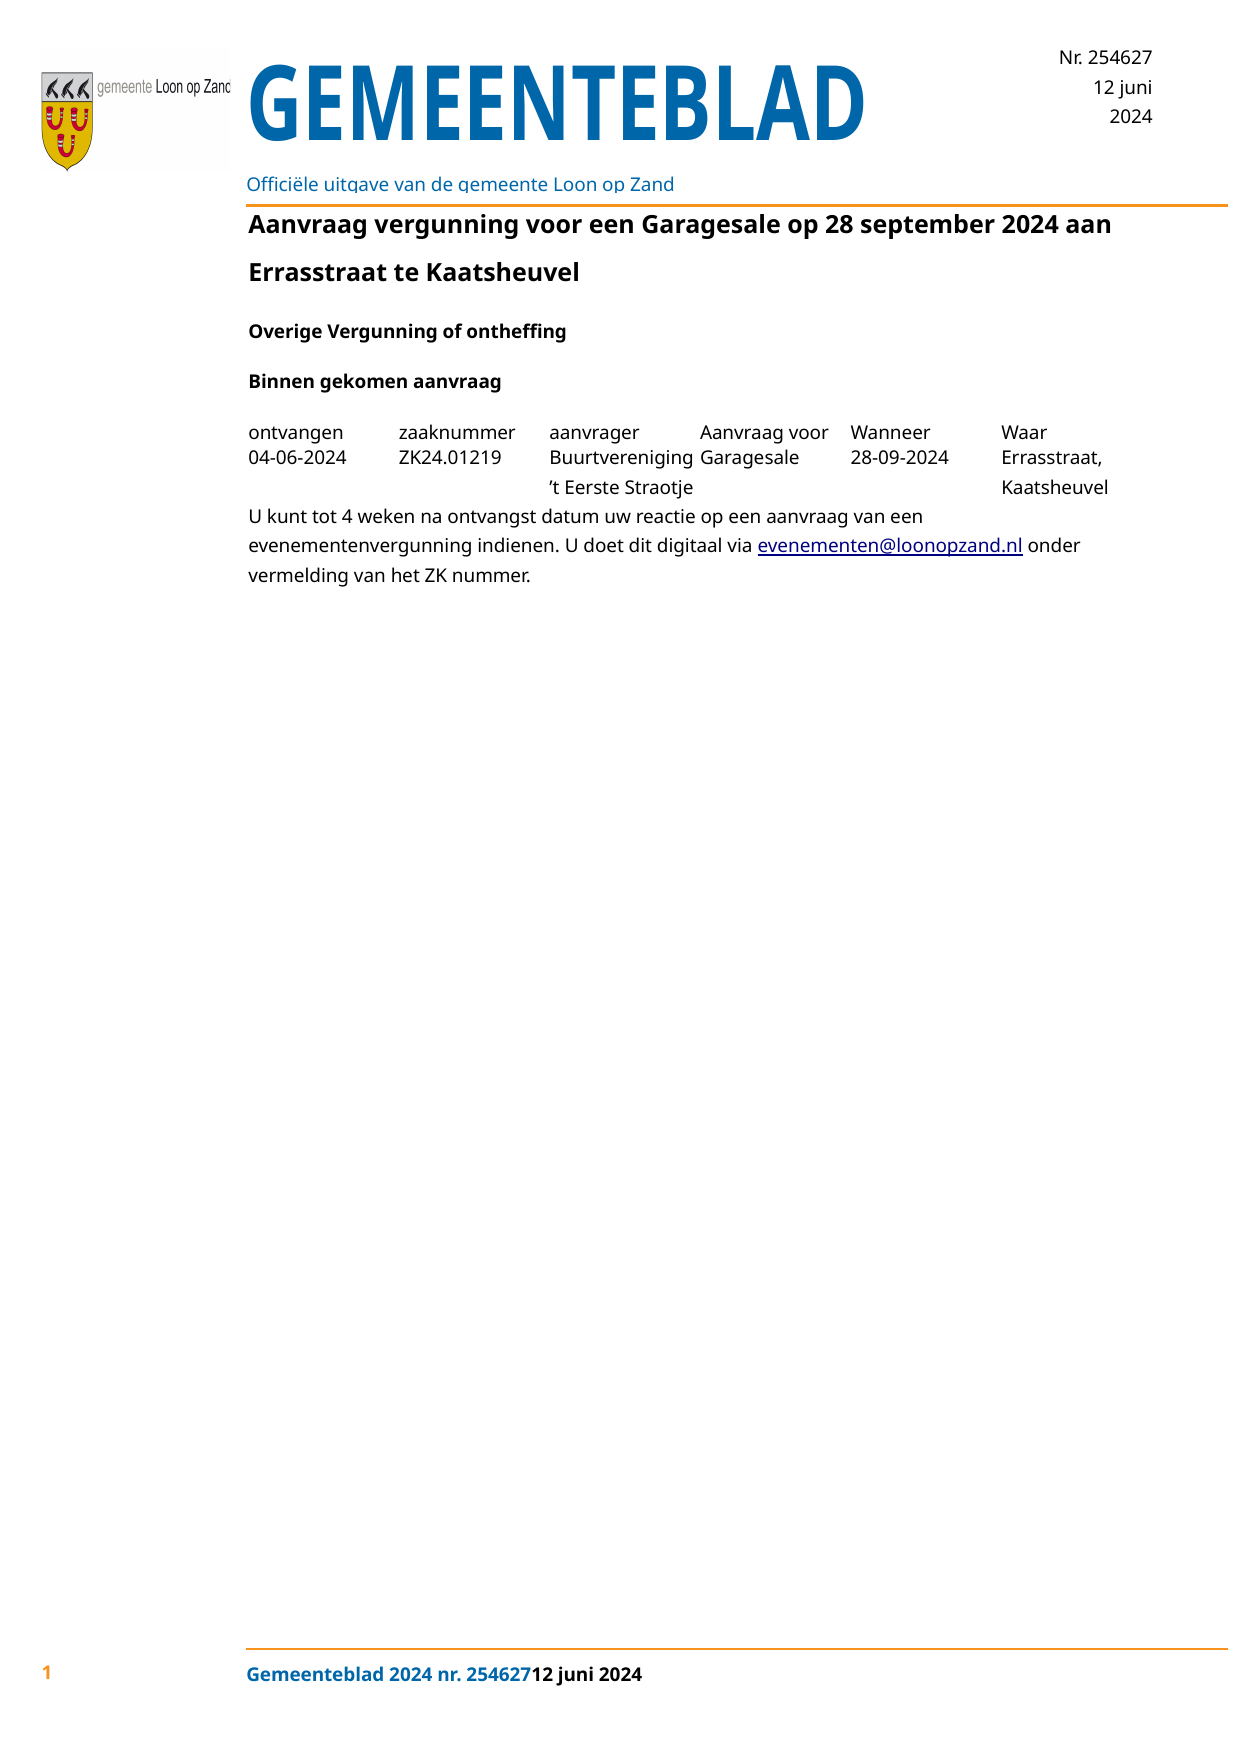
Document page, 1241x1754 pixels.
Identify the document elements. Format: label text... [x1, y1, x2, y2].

table_cell Errasstraat, Kaatsheuvel [1001, 445, 1152, 500]
table_cell 28-09-2024 [850, 445, 1001, 500]
table_cell Garagesale [700, 445, 850, 500]
table_cell 04-06-2024 [248, 445, 398, 500]
text Overige Vergunning of ontheffing [248, 318, 1152, 344]
table_header ontvangen [248, 419, 398, 444]
text Aanvraag vergunning voor een Garagesale op 28 september 2024 aan Errasstraat te Kaatsheuvel [248, 207, 1152, 288]
text Binnen gekomen aanvraag [248, 368, 1152, 394]
table_cell Buurtvereniging ’t Eerste Straotje [549, 445, 700, 500]
table_header zaaknummer [399, 419, 549, 444]
text U kunt tot 4 weken na ontvangst datum uw reactie op een aanvraag van een evenementenvergunning indienen. U doet dit digitaal via evenementen@loonopzand.nl onder vermelding van het ZK nummer. [248, 503, 1152, 588]
table_header Waar [1001, 419, 1152, 444]
table_header Aanvraag voor [700, 419, 850, 444]
table_header Wanneer [850, 419, 1001, 444]
table_header aanvrager [549, 419, 700, 444]
picture [41, 47, 231, 172]
table_cell ZK24.01219 [399, 445, 549, 500]
